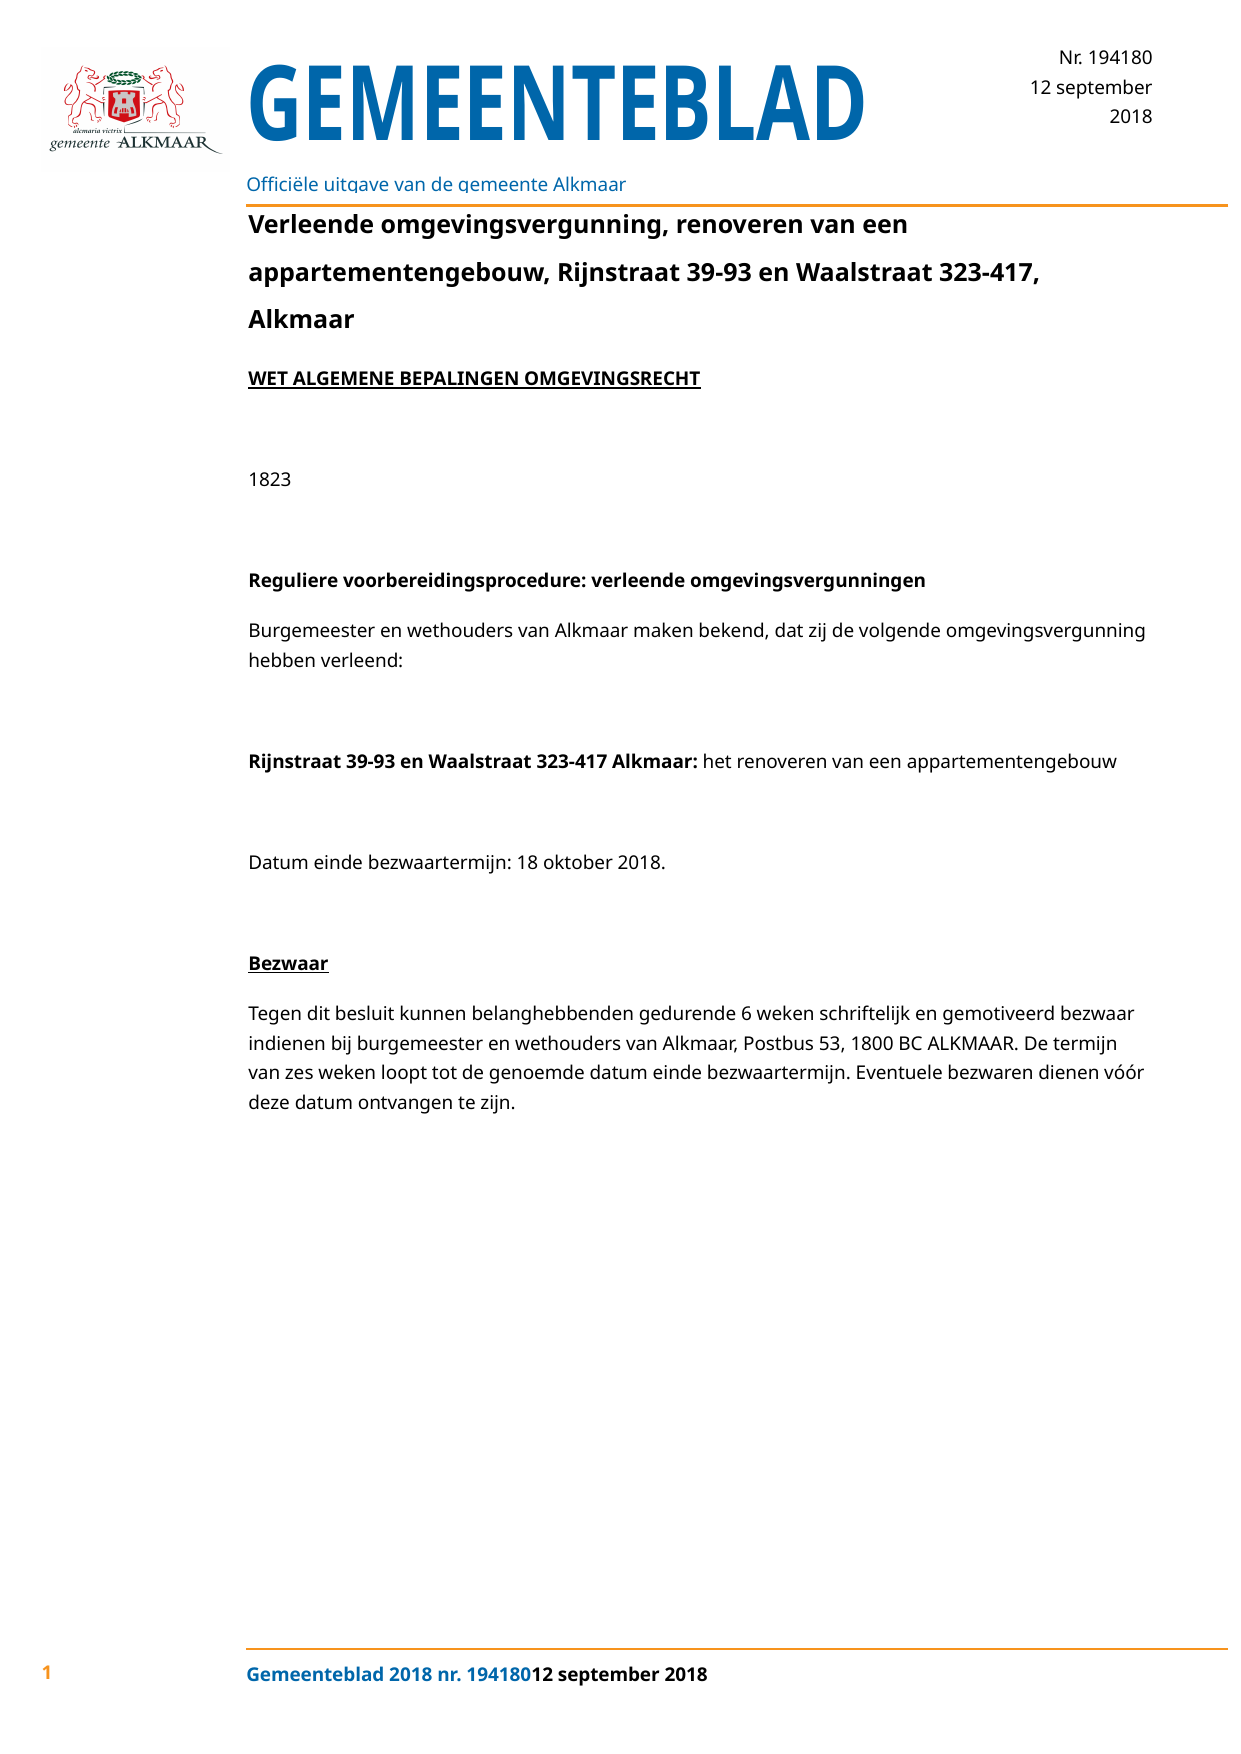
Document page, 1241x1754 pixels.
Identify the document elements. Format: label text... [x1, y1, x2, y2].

text Rijnstraat 39-93 en Waalstraat 323-417 Alkmaar: het renoveren van een appartementengebouw [248, 748, 1152, 774]
text Datum einde bezwaartermijn: 18 oktober 2018. [248, 849, 1152, 874]
text Burgemeester en wethouders van Alkmaar maken bekend, dat zij de volgende omgevingsvergunning hebben verleend: [248, 618, 1152, 673]
text 1823 [248, 466, 1152, 492]
text Reguliere voorbereidingsprocedure: verleende omgevingsvergunningen [248, 567, 1152, 593]
text Verleende omgevingsvergunning, renoveren van een appartementengebouw, Rijnstraat 39-93 en Waalstraat 323-417, Alkmaar [248, 207, 1152, 336]
text WET ALGEMENE BEPALINGEN OMGEVINGSRECHT [248, 366, 1152, 391]
text Bezwaar [248, 950, 1152, 975]
text Tegen dit besluit kunnen belanghebbenden gedurende 6 weken schriftelijk en gemotiveerd bezwaar indienen bij burgemeester en wethouders van Alkmaar, Postbus 53, 1800 BC ALKMAAR. De termijn van zes weken loopt tot de genoemde datum einde bezwaartermijn. Eventuele bezwaren dienen vóór deze datum ontvangen te zijn. [248, 1000, 1152, 1114]
picture [41, 47, 231, 172]
